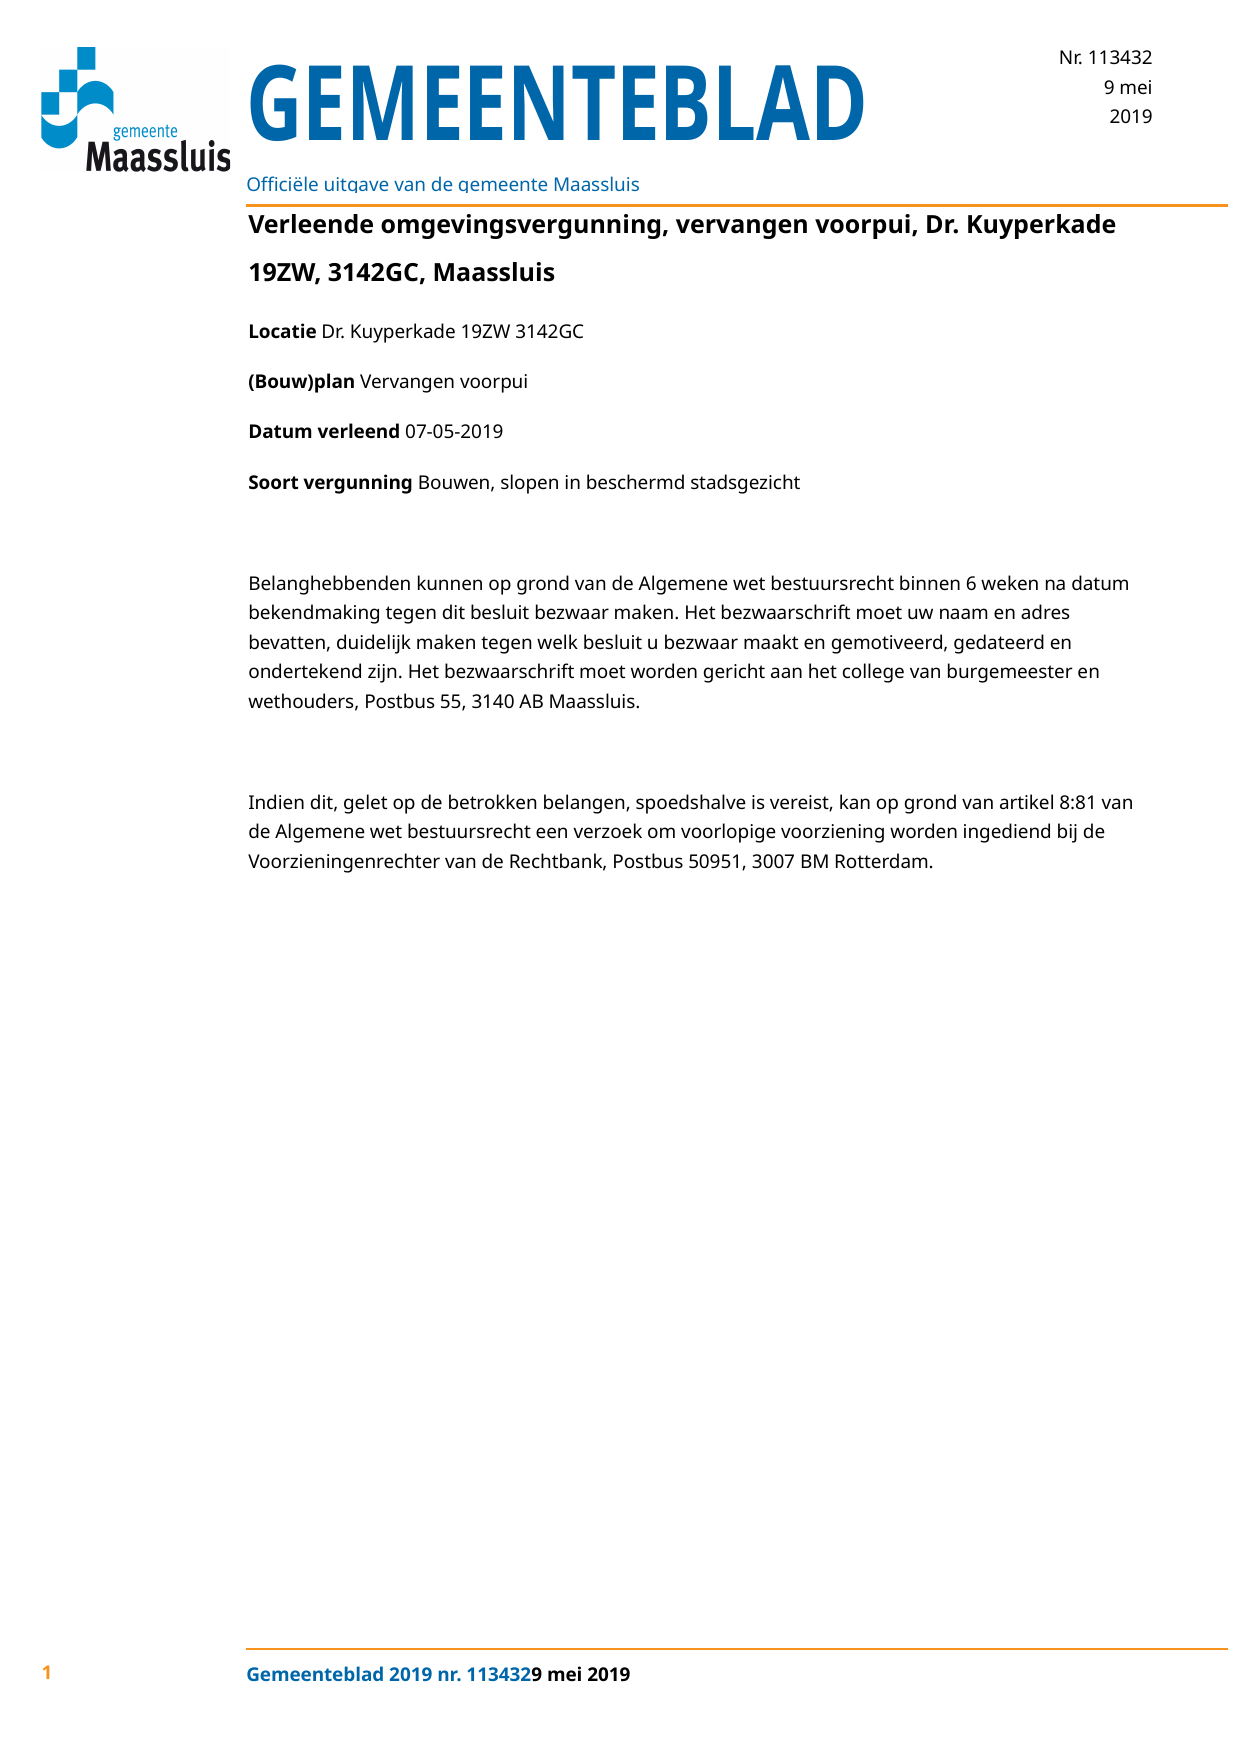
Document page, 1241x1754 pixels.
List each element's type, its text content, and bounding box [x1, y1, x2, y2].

text Datum verleend 07-05-2019 [248, 419, 1152, 444]
picture [41, 47, 77, 92]
text (Bouw)plan Vervangen voorpui [248, 368, 1152, 394]
text Soort vergunning Bouwen, slopen in beschermd stadsgezicht [248, 469, 1152, 495]
text Belanghebbenden kunnen op grond van de Algemene wet bestuursrecht binnen 6 weken na datum bekendmaking tegen dit besluit bezwaar maken. Het bezwaarschrift moet uw naam en adres bevatten, duidelijk maken tegen welk besluit u bezwaar maakt en gemotiveerd, gedateerd en ondertekend zijn. Het bezwaarschrift moet worden gericht aan het college van burgemeester en wethouders, Postbus 55, 3140 AB Maassluis. [248, 570, 1152, 714]
text Verleende omgevingsvergunning, vervangen voorpui, Dr. Kuyperkade 19ZW, 3142GC, Maassluis [248, 207, 1152, 288]
text Locatie Dr. Kuyperkade 19ZW 3142GC [248, 318, 1152, 344]
text Indien dit, gelet op de betrokken belangen, spoedshalve is vereist, kan op grond van artikel 8:81 van de Algemene wet bestuursrecht een verzoek om voorlopige voorziening worden ingediend bij de Voorzieningenrechter van de Rechtbank, Postbus 50951, 3007 BM Rotterdam. [248, 789, 1152, 874]
picture [41, 47, 231, 172]
